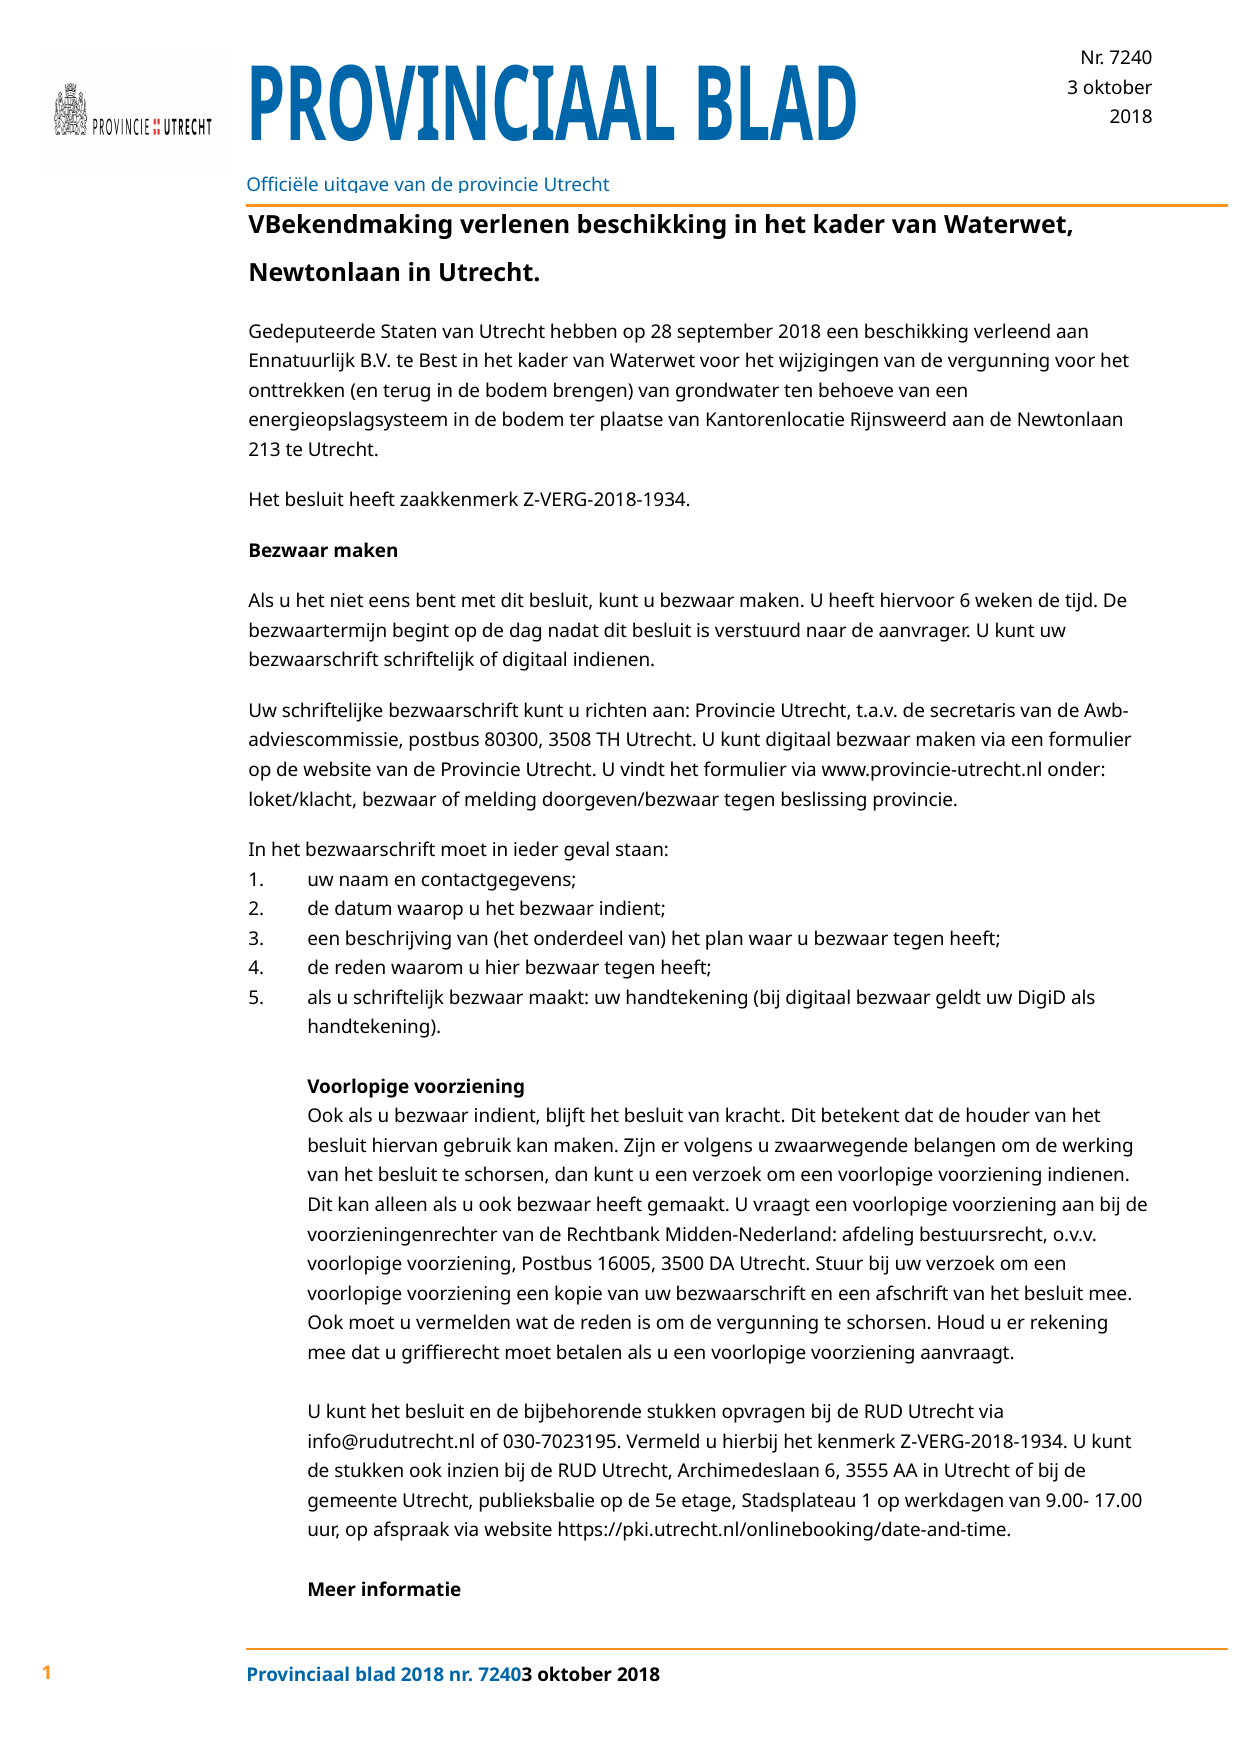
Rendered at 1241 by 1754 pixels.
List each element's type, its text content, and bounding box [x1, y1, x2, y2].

list als u schriftelijk bezwaar maakt: uw handtekening (bij digitaal bezwaar geldt uw DigiD als handtekening). [248, 984, 1152, 1039]
text Als u het niet eens bent met dit besluit, kunt u bezwaar maken. U heeft hiervoor 6 weken de tijd. De bezwaartermijn begint op de dag nadat dit besluit is verstuurd naar de aanvrager. U kunt uw bezwaarschrift schriftelijk of digitaal indienen. [248, 587, 1152, 672]
list Ook als u bezwaar indient, blijft het besluit van kracht. Dit betekent dat de houder van het besluit hiervan gebruik kan maken. Zijn er volgens u zwaarwegende belangen om de werking van het besluit te schorsen, dan kunt u een verzoek om een voorlopige voorziening indienen. Dit kan alleen als u ook bezwaar heeft gemaakt. U vraagt een voorlopige voorziening aan bij de voorzieningenrechter van de Rechtbank Midden-Nederland: afdeling bestuursrecht, o.v.v. voorlopige voorziening, Postbus 16005, 3500 DA Utrecht. Stuur bij uw verzoek om een voorlopige voorziening een kopie van uw bezwaarschrift en een afschrift van het besluit mee. Ook moet u vermelden wat de reden is om de vergunning te schorsen. Houd u er rekening mee dat u griffierecht moet betalen als u een voorlopige voorziening aanvraagt. [248, 1102, 1152, 1365]
list Voorlopige voorziening [248, 1073, 1152, 1099]
list de reden waarom u hier bezwaar tegen heeft; [248, 954, 1152, 980]
text Het besluit heeft zaakkenmerk Z-VERG-2018-1934. [248, 487, 1152, 512]
text Gedeputeerde Staten van Utrecht hebben op 28 september 2018 een beschikking verleend aan Ennatuurlijk B.V. te Best in het kader van Waterwet voor het wijzigingen van de vergunning voor het onttrekken (en terug in de bodem brengen) van grondwater ten behoeve van een energieopslagsysteem in de bodem ter plaatse van Kantorenlocatie Rijnsweerd aan de Newtonlaan 213 te Utrecht. [248, 318, 1152, 462]
list U kunt het besluit en de bijbehorende stukken opvragen bij de RUD Utrecht via info@rudutrecht.nl of 030-7023195. Vermeld u hierbij het kenmerk Z-VERG-2018-1934. U kunt de stukken ook inzien bij de RUD Utrecht, Archimedeslaan 6, 3555 AA in Utrecht of bij de gemeente Utrecht, publieksbalie op de 5e etage, Stadsplateau 1 op werkdagen van 9.00- 17.00 uur, op afspraak via website https://pki.utrecht.nl/onlinebooking/date-and-time. [248, 1398, 1152, 1542]
text In het bezwaarschrift moet in ieder geval staan: [248, 836, 1152, 862]
list een beschrijving van (het onderdeel van) het plan waar u bezwaar tegen heeft; [248, 925, 1152, 951]
list Meer informatie [248, 1576, 1152, 1602]
text VBekendmaking verlenen beschikking in het kader van Waterwet, Newtonlaan in Utrecht. [248, 207, 1152, 288]
list uw naam en contactgegevens; [248, 866, 1152, 892]
text Uw schriftelijke bezwaarschrift kunt u richten aan: Provincie Utrecht, t.a.v. de secretaris van de Awb-adviescommissie, postbus 80300, 3508 TH Utrecht. U kunt digitaal bezwaar maken via een formulier op de website van de Provincie Utrecht. U vindt het formulier via www.provincie-utrecht.nl onder: loket/klacht, bezwaar of melding doorgeven/bezwaar tegen beslissing provincie. [248, 697, 1152, 812]
list de datum waarop u het bezwaar indient; [248, 895, 1152, 921]
picture [41, 47, 231, 172]
text Bezwaar maken [248, 537, 1152, 563]
